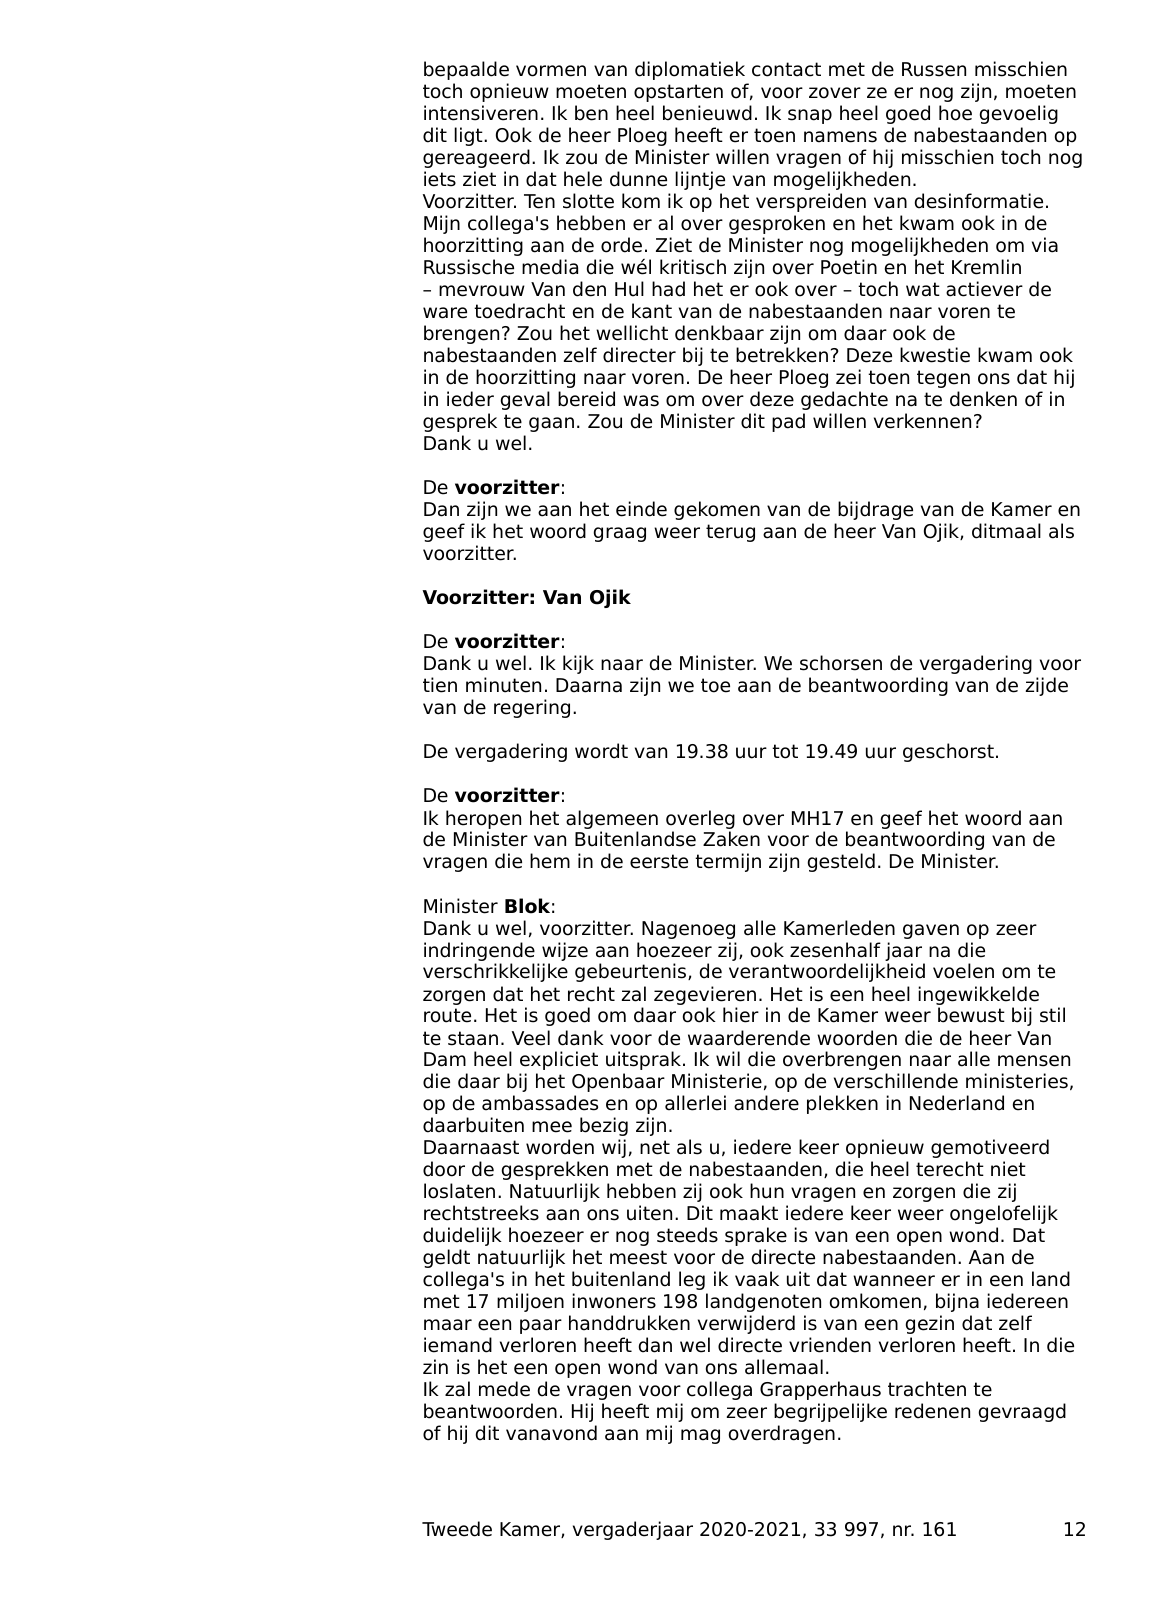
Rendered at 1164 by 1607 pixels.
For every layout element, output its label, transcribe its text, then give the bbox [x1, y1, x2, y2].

text bepaalde vormen van diplomatiek contact met de Russen misschien toch opnieuw moeten opstarten of, voor zover ze er nog zijn, moeten intensiveren. Ik ben heel benieuwd. Ik snap heel goed hoe gevoelig dit ligt. Ook de heer Ploeg heeft er toen namens de nabestaanden op gereageerd. Ik zou de Minister willen vragen of hij misschien toch nog iets ziet in dat hele dunne lijntje van mogelijkheden. [422, 59, 1087, 191]
text Dank u wel. [422, 433, 1087, 455]
text Dank u wel, voorzitter. Nagenoeg alle Kamerleden gaven op zeer indringende wijze aan hoezeer zij, ook zesenhalf jaar na die verschrikkelijke gebeurtenis, de verantwoordelijkheid voelen om te zorgen dat het recht zal zegevieren. Het is een heel ingewikkelde route. Het is goed om daar ook hier in de Kamer weer bewust bij stil te staan. Veel dank voor de waarderende woorden die de heer Van Dam heel expliciet uitsprak. Ik wil die overbrengen naar alle mensen die daar bij het Openbaar Ministerie, op de verschillende ministeries, op de ambassades en op allerlei andere plekken in Nederland en daarbuiten mee bezig zijn. [422, 917, 1087, 1137]
text Ik zal mede de vragen voor collega Grapperhaus trachten te beantwoorden. Hij heeft mij om zeer begrijpelijke redenen gevraagd of hij dit vanavond aan mij mag overdragen. [422, 1379, 1087, 1445]
text De voorzitter: [422, 631, 1087, 653]
text Dan zijn we aan het einde gekomen van de bijdrage van de Kamer en geef ik het woord graag weer terug aan de heer Van Ojik, ditmaal als voorzitter. [422, 499, 1087, 565]
text Dank u wel. Ik kijk naar de Minister. We schorsen de vergadering voor tien minuten. Daarna zijn we toe aan de beantwoording van de zijde van de regering. [422, 653, 1087, 719]
text Voorzitter. Ten slotte kom ik op het verspreiden van desinformatie. Mijn collega's hebben er al over gesproken en het kwam ook in de hoorzitting aan de orde. Ziet de Minister nog mogelijkheden om via Russische media die wél kritisch zijn over Poetin en het Kremlin – mevrouw Van den Hul had het er ook over – toch wat actiever de ware toedracht en de kant van de nabestaanden naar voren te brengen? Zou het wellicht denkbaar zijn om daar ook de nabestaanden zelf directer bij te betrekken? Deze kwestie kwam ook in de hoorzitting naar voren. De heer Ploeg zei toen tegen ons dat hij in ieder geval bereid was om over deze gedachte na te denken of in gesprek te gaan. Zou de Minister dit pad willen verkennen? [422, 191, 1087, 433]
text Daarnaast worden wij, net als u, iedere keer opnieuw gemotiveerd door de gesprekken met de nabestaanden, die heel terecht niet loslaten. Natuurlijk hebben zij ook hun vragen en zorgen die zij rechtstreeks aan ons uiten. Dit maakt iedere keer weer ongelofelijk duidelijk hoezeer er nog steeds sprake is van een open wond. Dat geldt natuurlijk het meest voor de directe nabestaanden. Aan de collega's in het buitenland leg ik vaak uit dat wanneer er in een land met 17 miljoen inwoners 198 landgenoten omkomen, bijna iedereen maar een paar handdrukken verwijderd is van een gezin dat zelf iemand verloren heeft dan wel directe vrienden verloren heeft. In die zin is het een open wond van ons allemaal. [422, 1137, 1087, 1379]
text Ik heropen het algemeen overleg over MH17 en geef het woord aan de Minister van Buitenlandse Zaken voor de beantwoording van de vragen die hem in de eerste termijn zijn gesteld. De Minister. [422, 807, 1087, 873]
text De voorzitter: [422, 785, 1087, 807]
subtitle Voorzitter: Van Ojik [422, 587, 1087, 609]
text Minister Blok: [422, 896, 1087, 917]
text De voorzitter: [422, 477, 1087, 499]
text De vergadering wordt van 19.38 uur tot 19.49 uur geschorst. [422, 741, 1087, 763]
